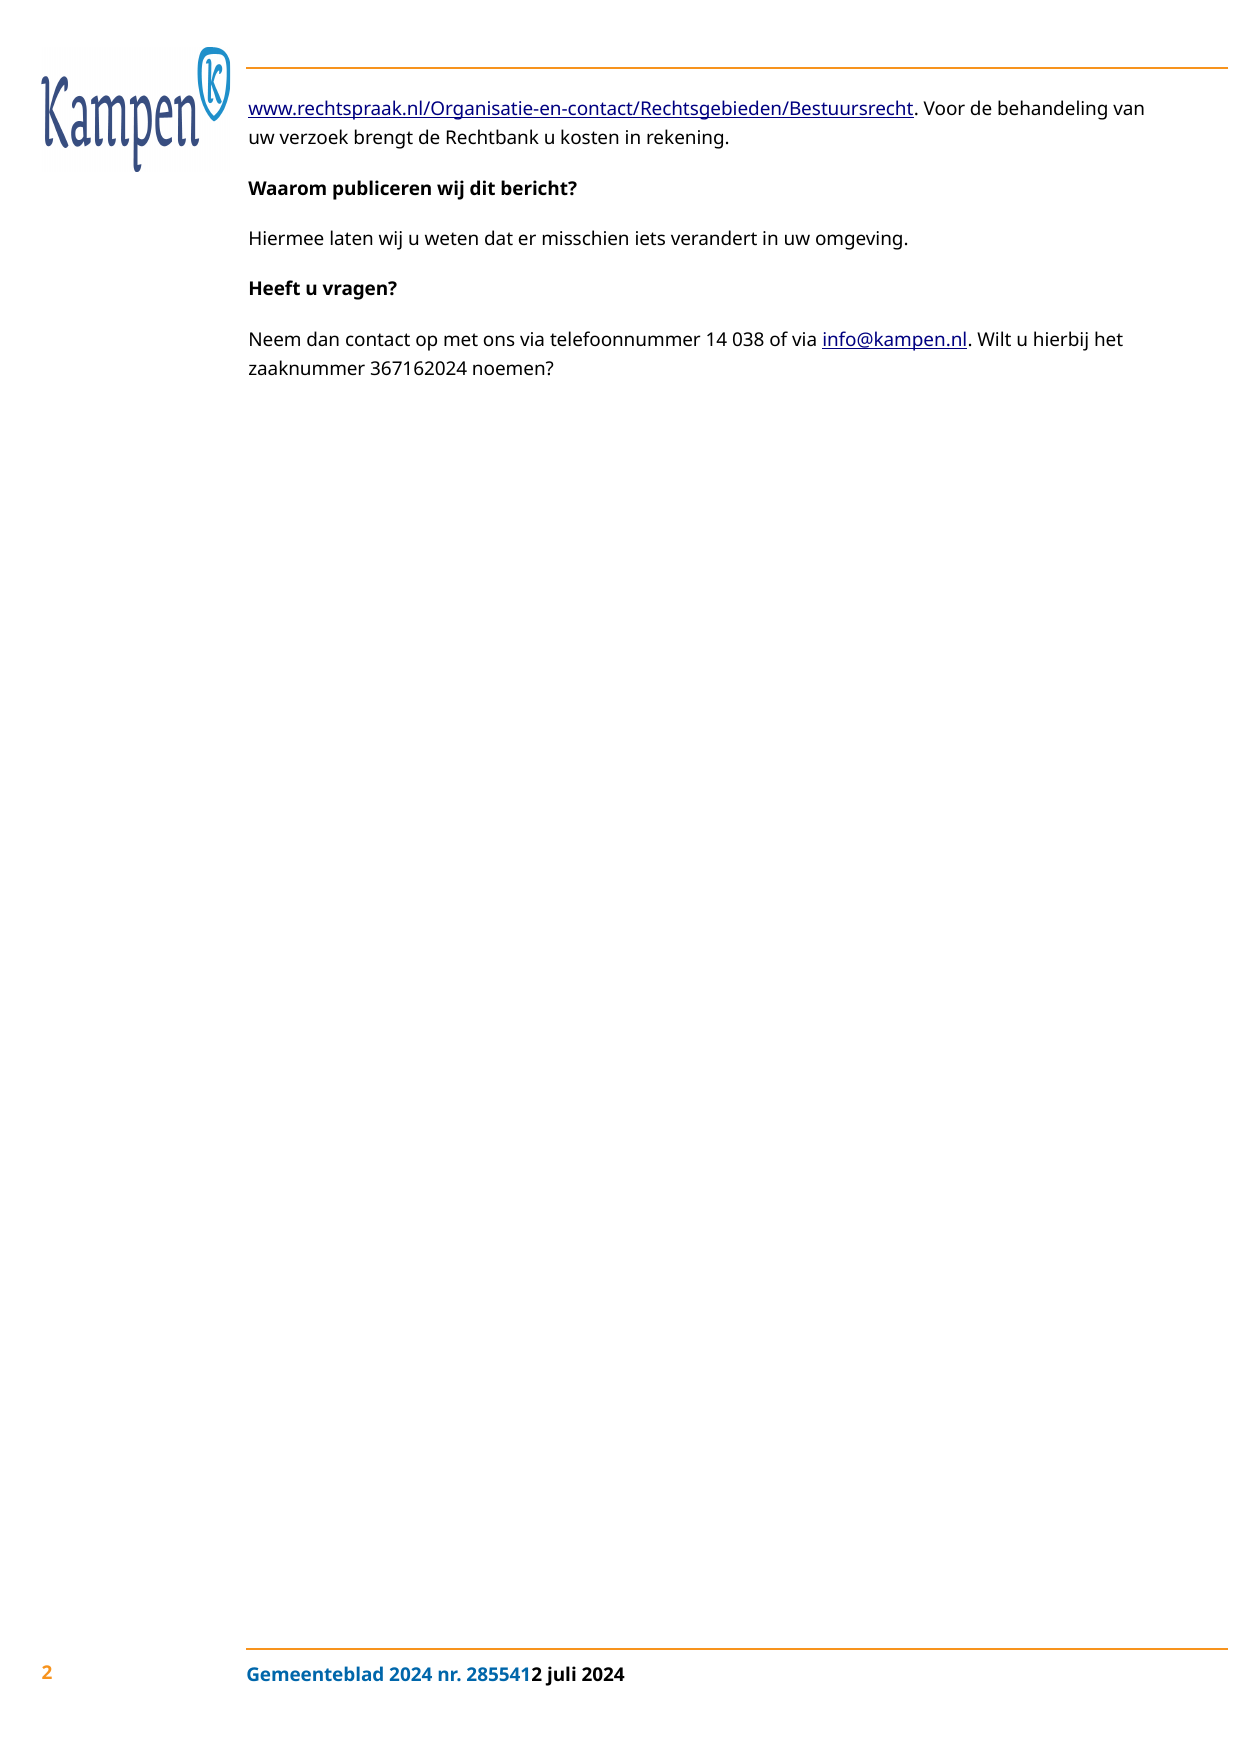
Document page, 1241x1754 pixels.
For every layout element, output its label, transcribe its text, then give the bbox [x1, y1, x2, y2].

picture [41, 47, 231, 172]
text www.rechtspraak.nl/Organisatie-en-contact/Rechtsgebieden/Bestuursrecht. Voor de behandeling van uw verzoek brengt de Rechtbank u kosten in rekening. [248, 95, 1152, 150]
text Hiermee laten wij u weten dat er misschien iets verandert in uw omgeving. [248, 225, 1152, 251]
text Waarom publiceren wij dit bericht? [248, 175, 1152, 201]
text Heeft u vragen? [248, 276, 1152, 301]
text Neem dan contact op met ons via telefoonnummer 14 038 of via info@kampen.nl. Wilt u hierbij het zaaknummer 367162024 noemen? [248, 326, 1152, 381]
